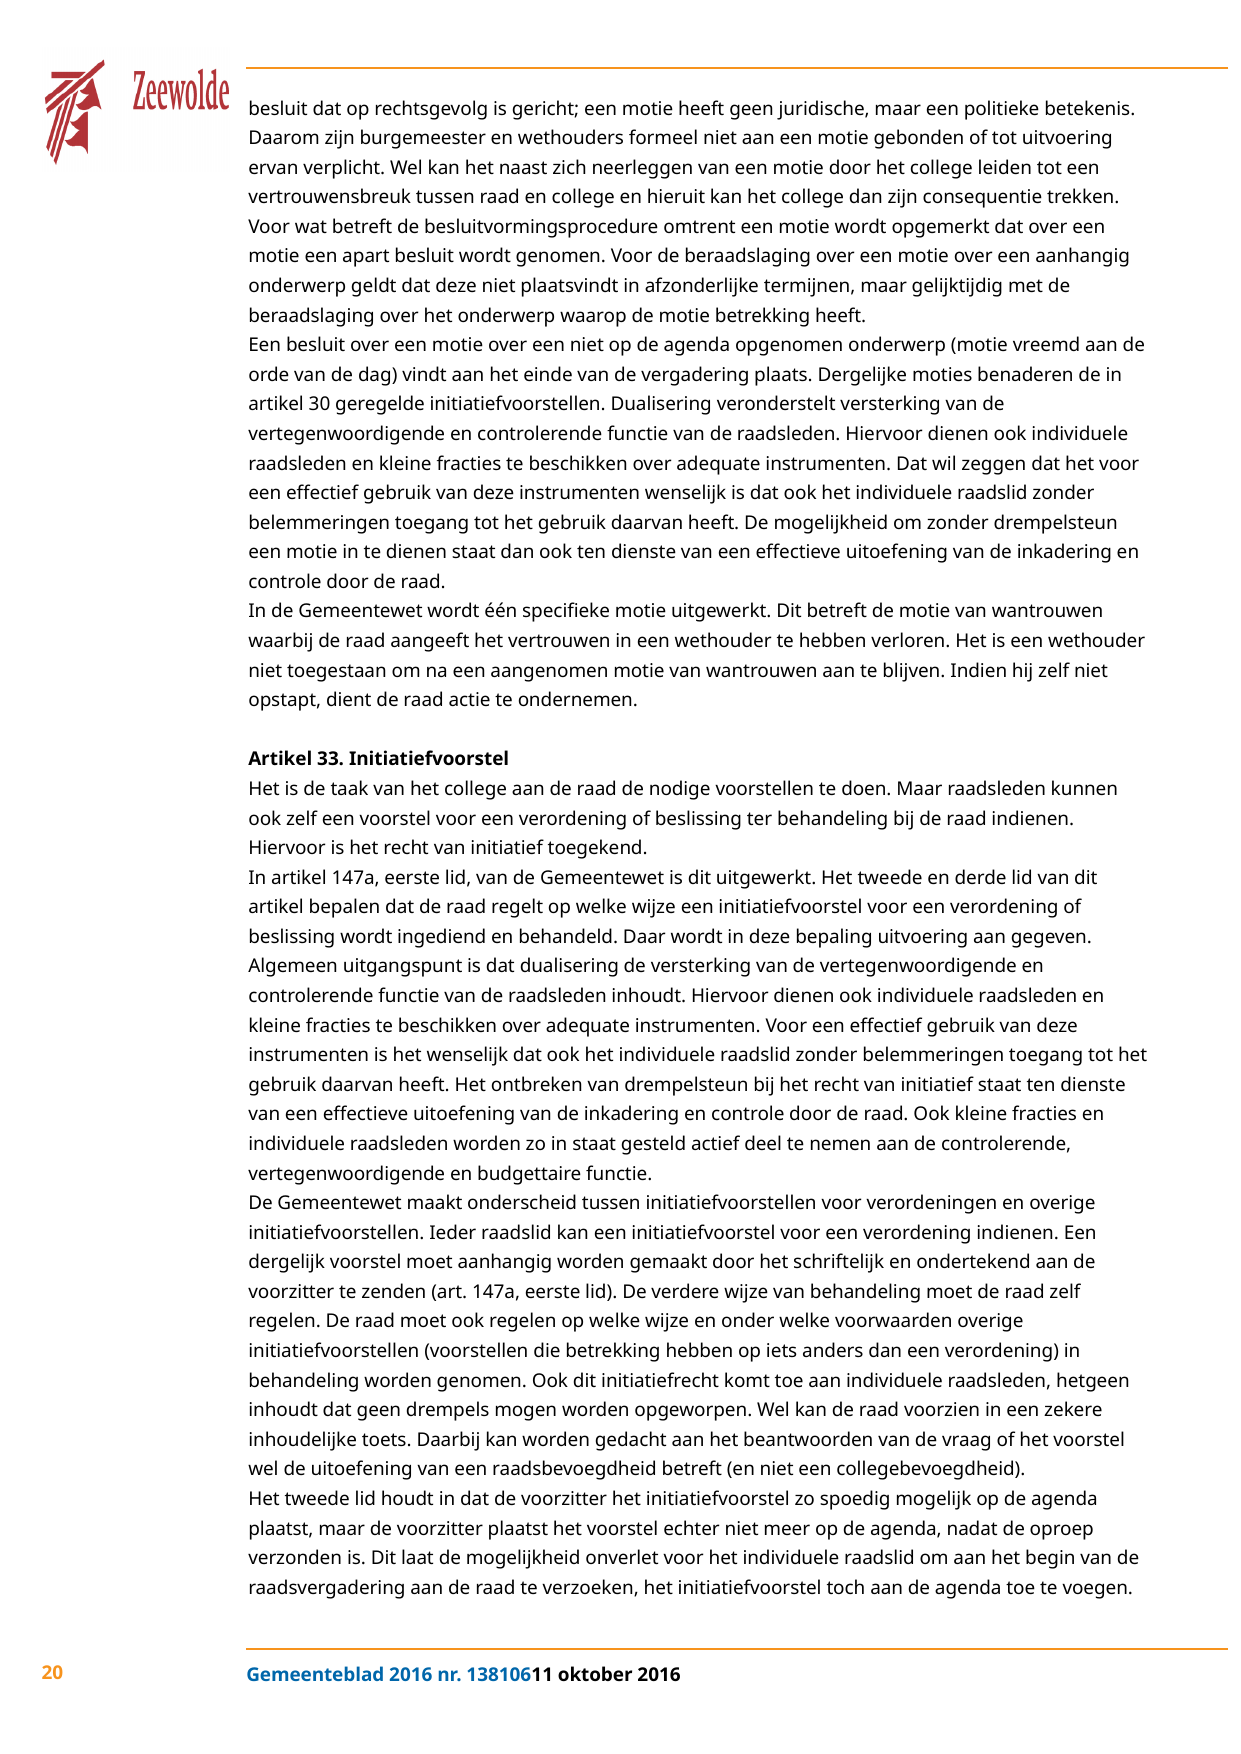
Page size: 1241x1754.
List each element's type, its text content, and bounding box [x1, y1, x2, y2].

text Artikel 33. Initiatiefvoorstel [248, 746, 1152, 771]
text Het tweede lid houdt in dat de voorzitter het initiatiefvoorstel zo spoedig mogelijk op de agenda plaatst, maar de voorzitter plaatst het voorstel echter niet meer op de agenda, nadat de oproep verzonden is. Dit laat de mogelijkheid onverlet voor het individuele raadslid om aan het begin van de raadsvergadering aan de raad te verzoeken, het initiatiefvoorstel toch aan de agenda toe te voegen. [248, 1485, 1152, 1600]
text Algemeen uitgangspunt is dat dualisering de versterking van de vertegenwoordigende en controlerende functie van de raadsleden inhoudt. Hiervoor dienen ook individuele raadsleden en kleine fracties te beschikken over adequate instrumenten. Voor een effectief gebruik van deze instrumenten is het wenselijk dat ook het individuele raadslid zonder belemmeringen toegang tot het gebruik daarvan heeft. Het ontbreken van drempelsteun bij het recht van initiatief staat ten dienste van een effectieve uitoefening van de inkadering en controle door de raad. Ook kleine fracties en individuele raadsleden worden zo in staat gesteld actief deel te nemen aan de controlerende, vertegenwoordigende en budgettaire functie. [248, 953, 1152, 1186]
text In de Gemeentewet wordt één specifieke motie uitgewerkt. Dit betreft de motie van wantrouwen waarbij de raad aangeeft het vertrouwen in een wethouder te hebben verloren. Het is een wethouder niet toegestaan om na een aangenomen motie van wantrouwen aan te blijven. Indien hij zelf niet opstapt, dient de raad actie te ondernemen. [248, 598, 1152, 712]
text besluit dat op rechtsgevolg is gericht; een motie heeft geen juridische, maar een politieke betekenis. Daarom zijn burgemeester en wethouders formeel niet aan een motie gebonden of tot uitvoering ervan verplicht. Wel kan het naast zich neerleggen van een motie door het college leiden tot een vertrouwensbreuk tussen raad en college en hieruit kan het college dan zijn consequentie trekken. [248, 95, 1152, 209]
text Het is de taak van het college aan de raad de nodige voorstellen te doen. Maar raadsleden kunnen ook zelf een voorstel voor een verordening of beslissing ter behandeling bij de raad indienen. Hiervoor is het recht van initiatief toegekend. [248, 775, 1152, 860]
text De Gemeentewet maakt onderscheid tussen initiatiefvoorstellen voor verordeningen en overige initiatiefvoorstellen. Ieder raadslid kan een initiatiefvoorstel voor een verordening indienen. Een dergelijk voorstel moet aanhangig worden gemaakt door het schriftelijk en ondertekend aan de voorzitter te zenden (art. 147a, eerste lid). De verdere wijze van behandeling moet de raad zelf regelen. De raad moet ook regelen op welke wijze en onder welke voorwaarden overige initiatiefvoorstellen (voorstellen die betrekking hebben op iets anders dan een verordening) in behandeling worden genomen. Ook dit initiatiefrecht komt toe aan individuele raadsleden, hetgeen inhoudt dat geen drempels mogen worden opgeworpen. Wel kan de raad voorzien in een zekere inhoudelijke toets. Daarbij kan worden gedacht aan het beantwoorden van de vraag of het voorstel wel de uitoefening van een raadsbevoegdheid betreft (en niet een collegebevoegdheid). [248, 1189, 1152, 1481]
text Voor wat betreft de besluitvormingsprocedure omtrent een motie wordt opgemerkt dat over een motie een apart besluit wordt genomen. Voor de beraadslaging over een motie over een aanhangig onderwerp geldt dat deze niet plaatsvindt in afzonderlijke termijnen, maar gelijktijdig met de beraadslaging over het onderwerp waarop de motie betrekking heeft. [248, 213, 1152, 328]
picture [41, 47, 231, 172]
text In artikel 147a, eerste lid, van de Gemeentewet is dit uitgewerkt. Het tweede en derde lid van dit artikel bepalen dat de raad regelt op welke wijze een initiatiefvoorstel voor een verordening of beslissing wordt ingediend en behandeld. Daar wordt in deze bepaling uitvoering aan gegeven. [248, 864, 1152, 949]
text Een besluit over een motie over een niet op de agenda opgenomen onderwerp (motie vreemd aan de orde van de dag) vindt aan het einde van de vergadering plaats. Dergelijke moties benaderen de in artikel 30 geregelde initiatiefvoorstellen. Dualisering veronderstelt versterking van de vertegenwoordigende en controlerende functie van de raadsleden. Hiervoor dienen ook individuele raadsleden en kleine fracties te beschikken over adequate instrumenten. Dat wil zeggen dat het voor een effectief gebruik van deze instrumenten wenselijk is dat ook het individuele raadslid zonder belemmeringen toegang tot het gebruik daarvan heeft. De mogelijkheid om zonder drempelsteun een motie in te dienen staat dan ook ten dienste van een effectieve uitoefening van de inkadering en controle door de raad. [248, 331, 1152, 594]
